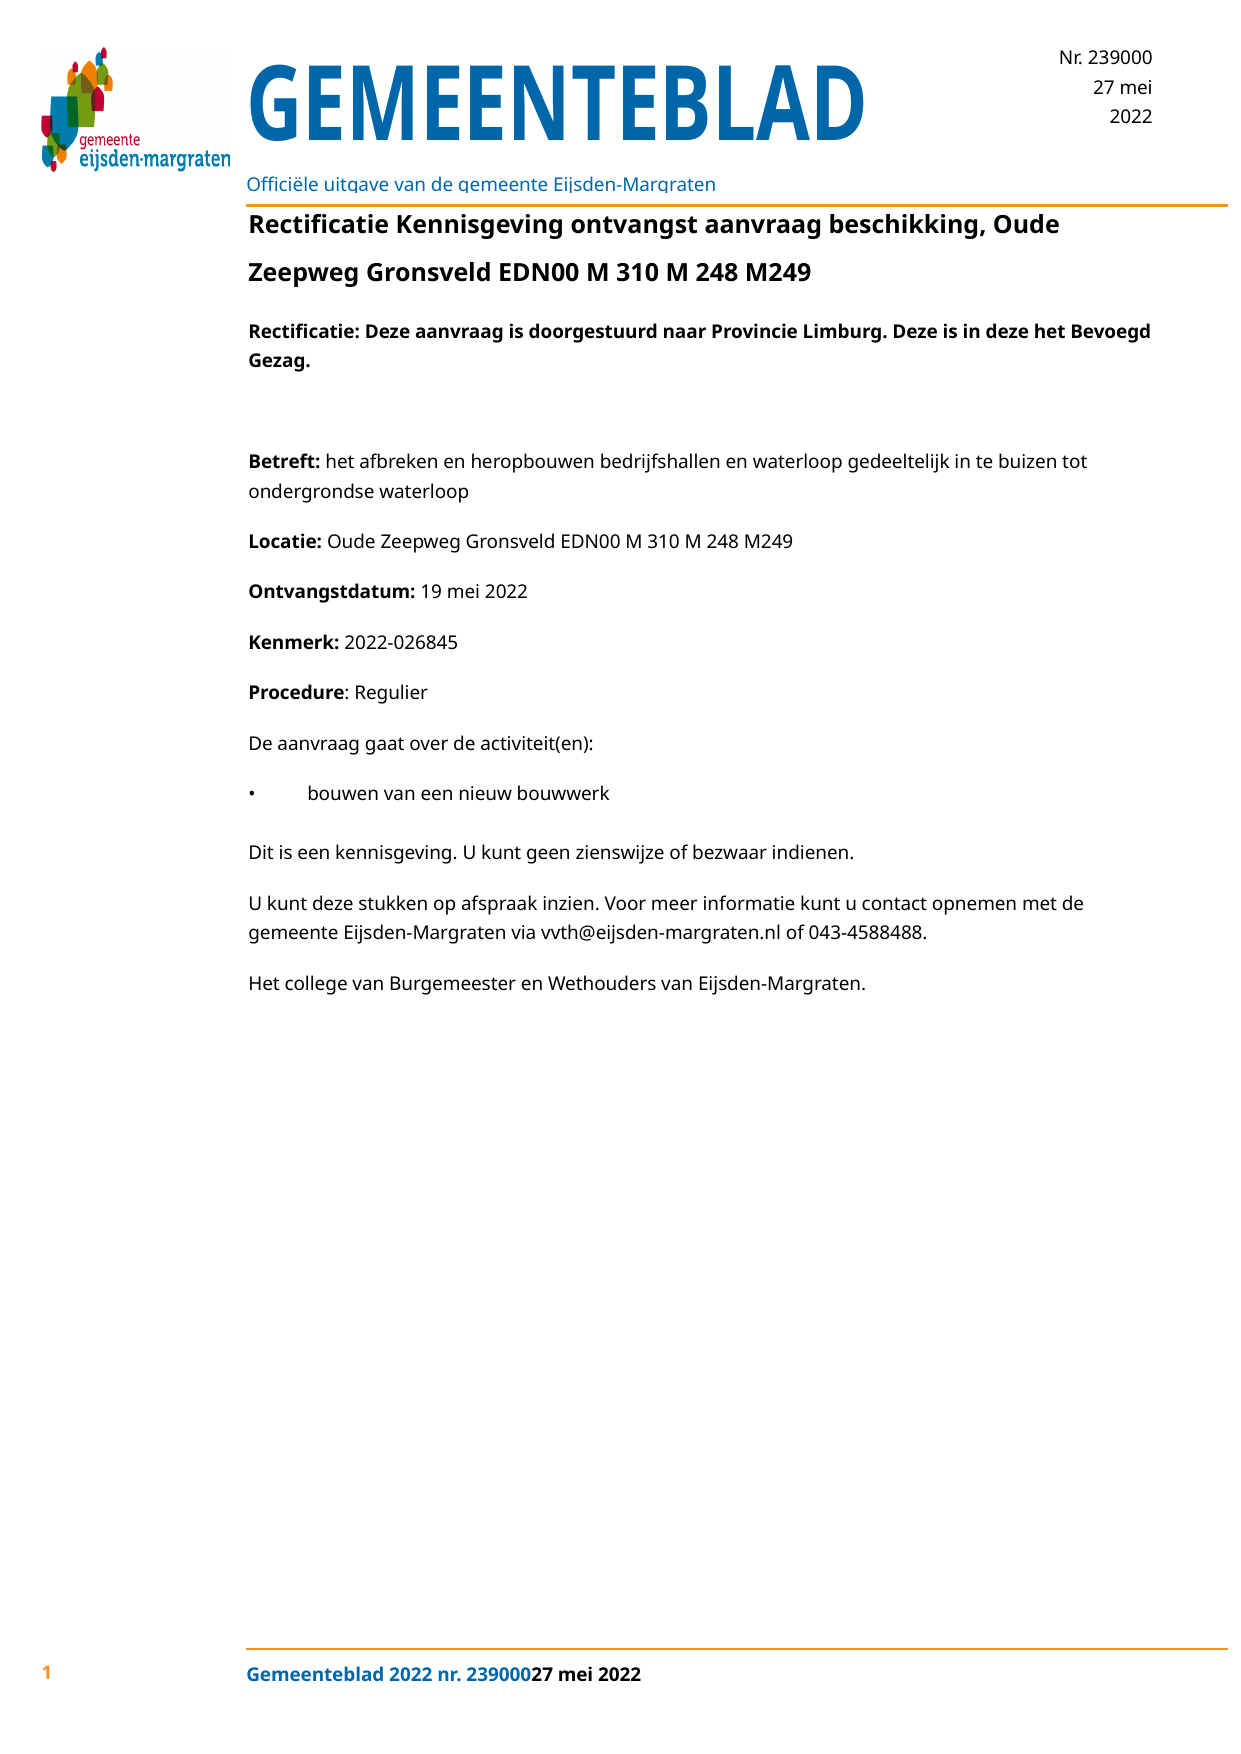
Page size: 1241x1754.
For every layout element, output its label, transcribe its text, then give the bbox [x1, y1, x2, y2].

picture [41, 47, 231, 172]
list bouwen van een nieuw bouwwerk [248, 780, 1152, 806]
text Het college van Burgemeester en Wethouders van Eijsden-Margraten. [248, 970, 1152, 996]
text Ontvangstdatum: 19 mei 2022 [248, 579, 1152, 604]
text Procedure: Regulier [248, 679, 1152, 705]
text Kenmerk: 2022-026845 [248, 629, 1152, 655]
text Dit is een kennisgeving. U kunt geen zienswijze of bezwaar indienen. [248, 839, 1152, 865]
text Rectificatie Kennisgeving ontvangst aanvraag beschikking, Oude Zeepweg Gronsveld EDN00 M 310 M 248 M249 [248, 207, 1152, 288]
text De aanvraag gaat over de activiteit(en): [248, 730, 1152, 756]
text Locatie: Oude Zeepweg Gronsveld EDN00 M 310 M 248 M249 [248, 528, 1152, 554]
text Rectificatie: Deze aanvraag is doorgestuurd naar Provincie Limburg. Deze is in deze het Bevoegd Gezag. [248, 318, 1152, 373]
text Betreft: het afbreken en heropbouwen bedrijfshallen en waterloop gedeeltelijk in te buizen tot ondergrondse waterloop [248, 448, 1152, 504]
text U kunt deze stukken op afspraak inzien. Voor meer informatie kunt u contact opnemen met de gemeente Eijsden-Margraten via vvth@eijsden-margraten.nl of 043-4588488. [248, 890, 1152, 945]
